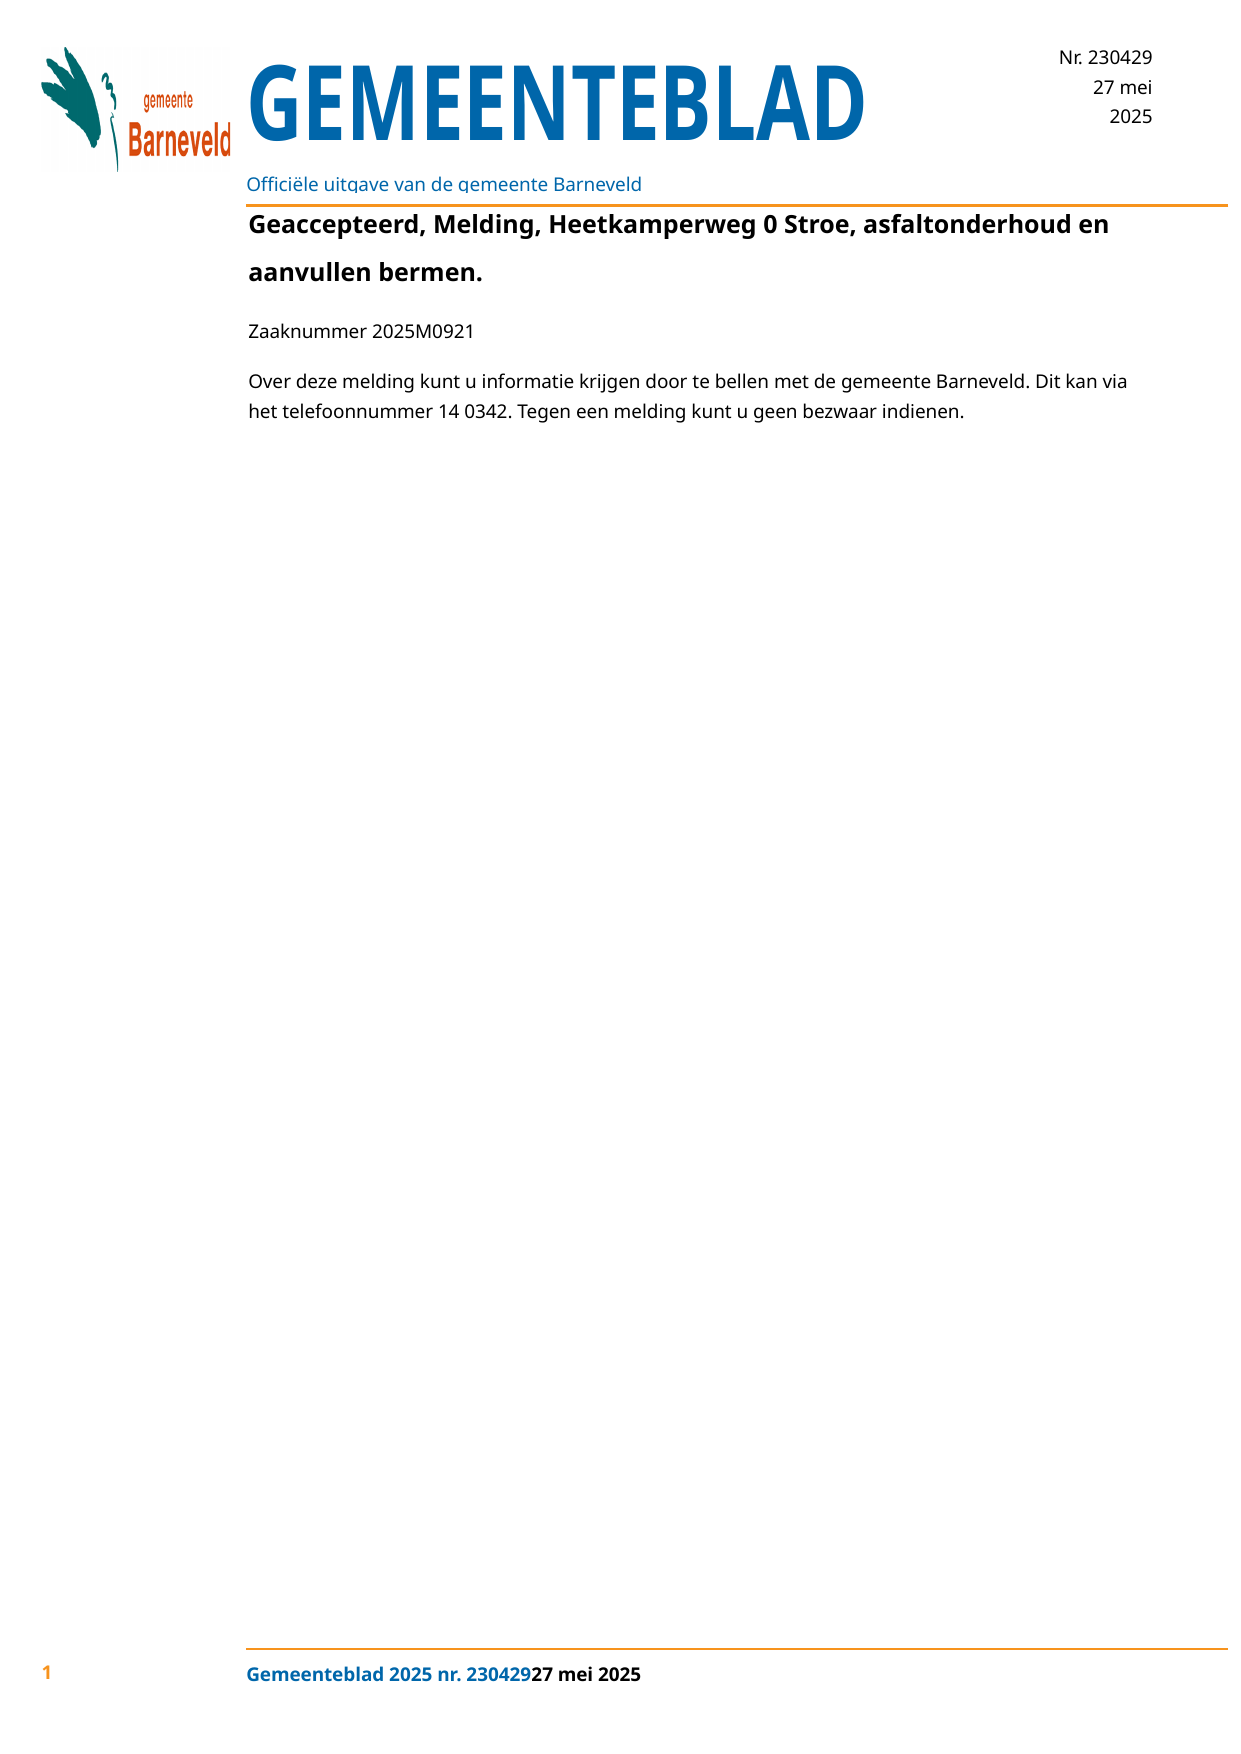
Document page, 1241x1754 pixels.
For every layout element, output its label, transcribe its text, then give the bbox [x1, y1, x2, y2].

picture [41, 47, 231, 172]
text Zaaknummer 2025M0921 [248, 318, 1152, 344]
text Over deze melding kunt u informatie krijgen door te bellen met de gemeente Barneveld. Dit kan via het telefoonnummer 14 0342. Tegen een melding kunt u geen bezwaar indienen. [248, 368, 1152, 424]
text Geaccepteerd, Melding, Heetkamperweg 0 Stroe, asfaltonderhoud en aanvullen bermen. [248, 207, 1152, 288]
